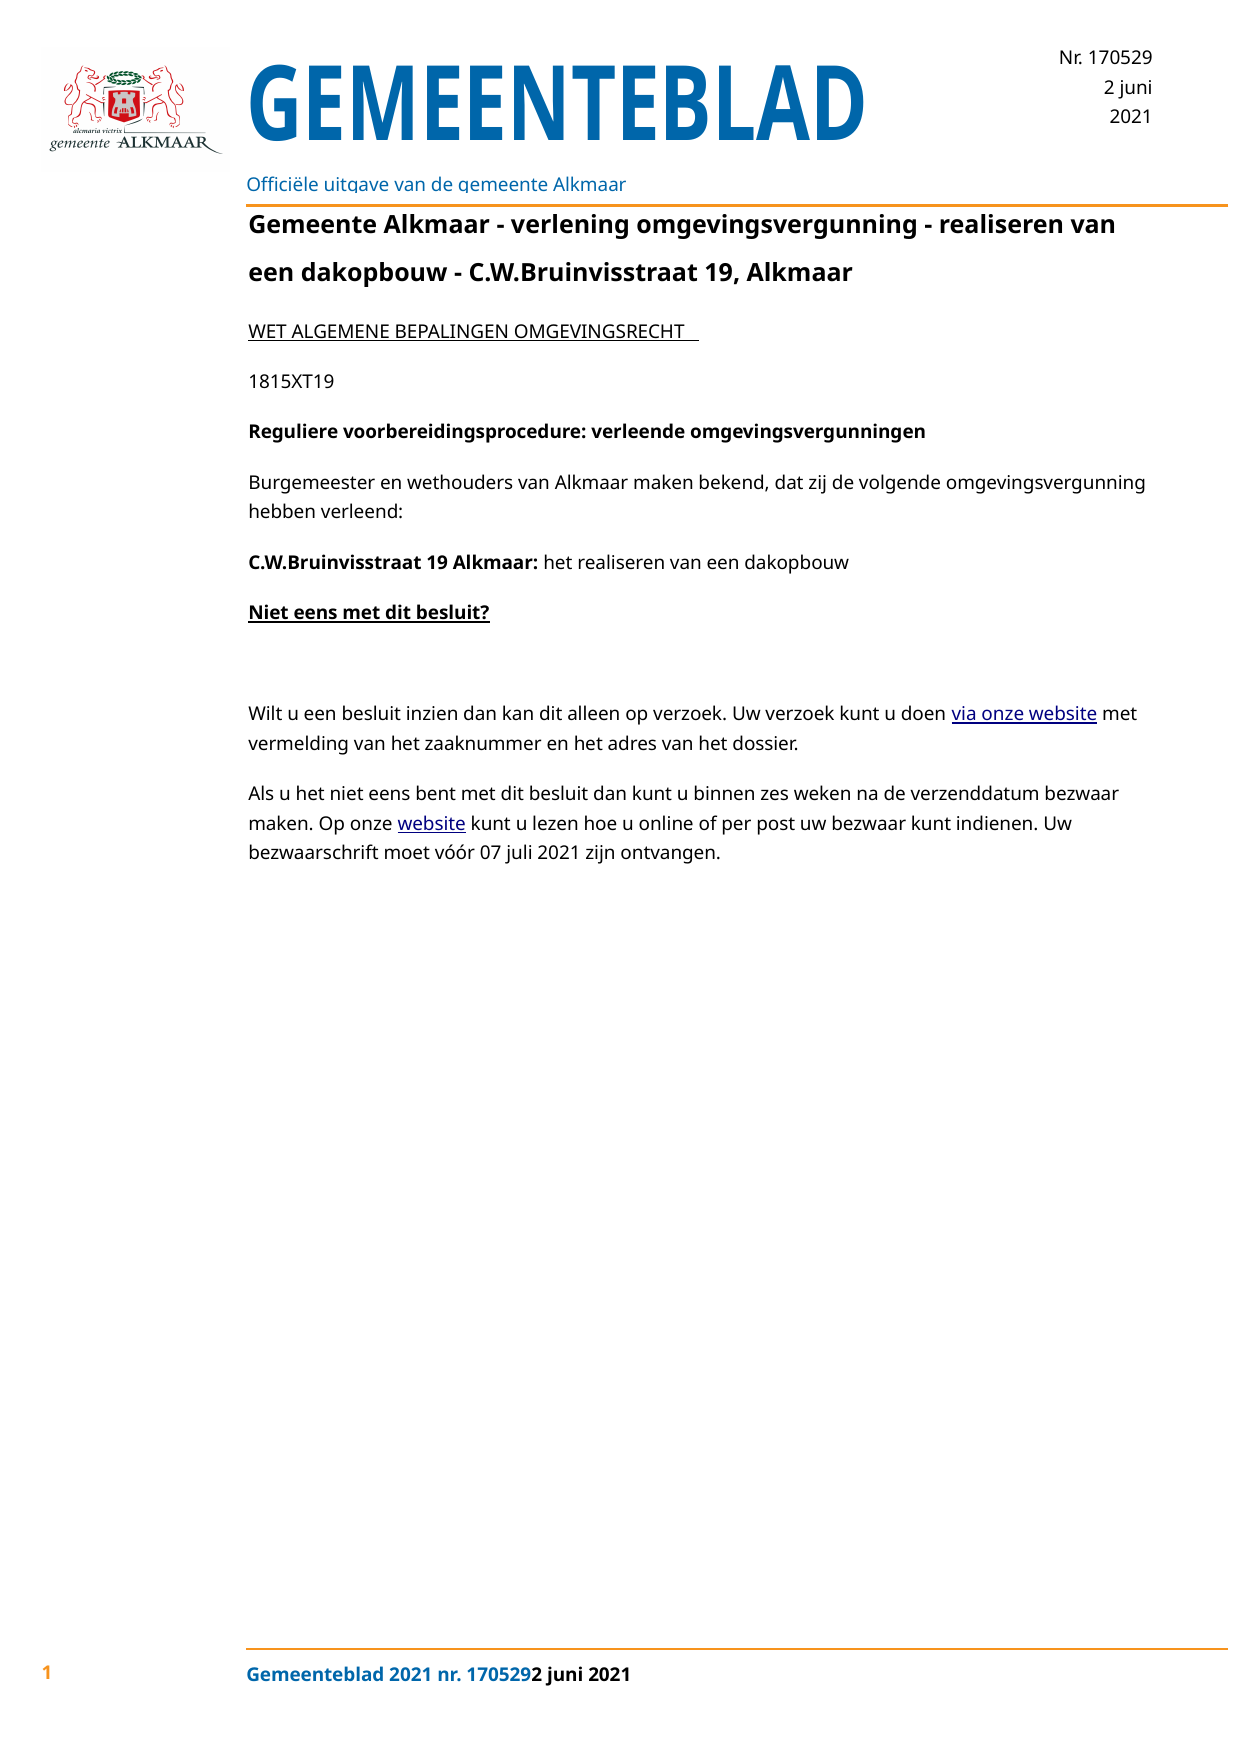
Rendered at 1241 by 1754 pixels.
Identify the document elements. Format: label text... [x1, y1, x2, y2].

text Wilt u een besluit inzien dan kan dit alleen op verzoek. Uw verzoek kunt u doen via onze website met vermelding van het zaaknummer en het adres van het dossier. [248, 700, 1152, 756]
picture [41, 47, 231, 172]
text WET ALGEMENE BEPALINGEN OMGEVINGSRECHT [248, 318, 1152, 344]
text Reguliere voorbereidingsprocedure: verleende omgevingsvergunningen [248, 419, 1152, 444]
text 1815XT19 [248, 368, 1152, 394]
text Niet eens met dit besluit? [248, 599, 1152, 625]
text Gemeente Alkmaar - verlening omgevingsvergunning - realiseren van een dakopbouw - C.W.Bruinvisstraat 19, Alkmaar [248, 207, 1152, 288]
text Burgemeester en wethouders van Alkmaar maken bekend, dat zij de volgende omgevingsvergunning hebben verleend: [248, 469, 1152, 524]
text C.W.Bruinvisstraat 19 Alkmaar: het realiseren van een dakopbouw [248, 549, 1152, 575]
text Als u het niet eens bent met dit besluit dan kunt u binnen zes weken na de verzenddatum bezwaar maken. Op onze website kunt u lezen hoe u online of per post uw bezwaar kunt indienen. Uw bezwaarschrift moet vóór 07 juli 2021 zijn ontvangen. [248, 780, 1152, 865]
